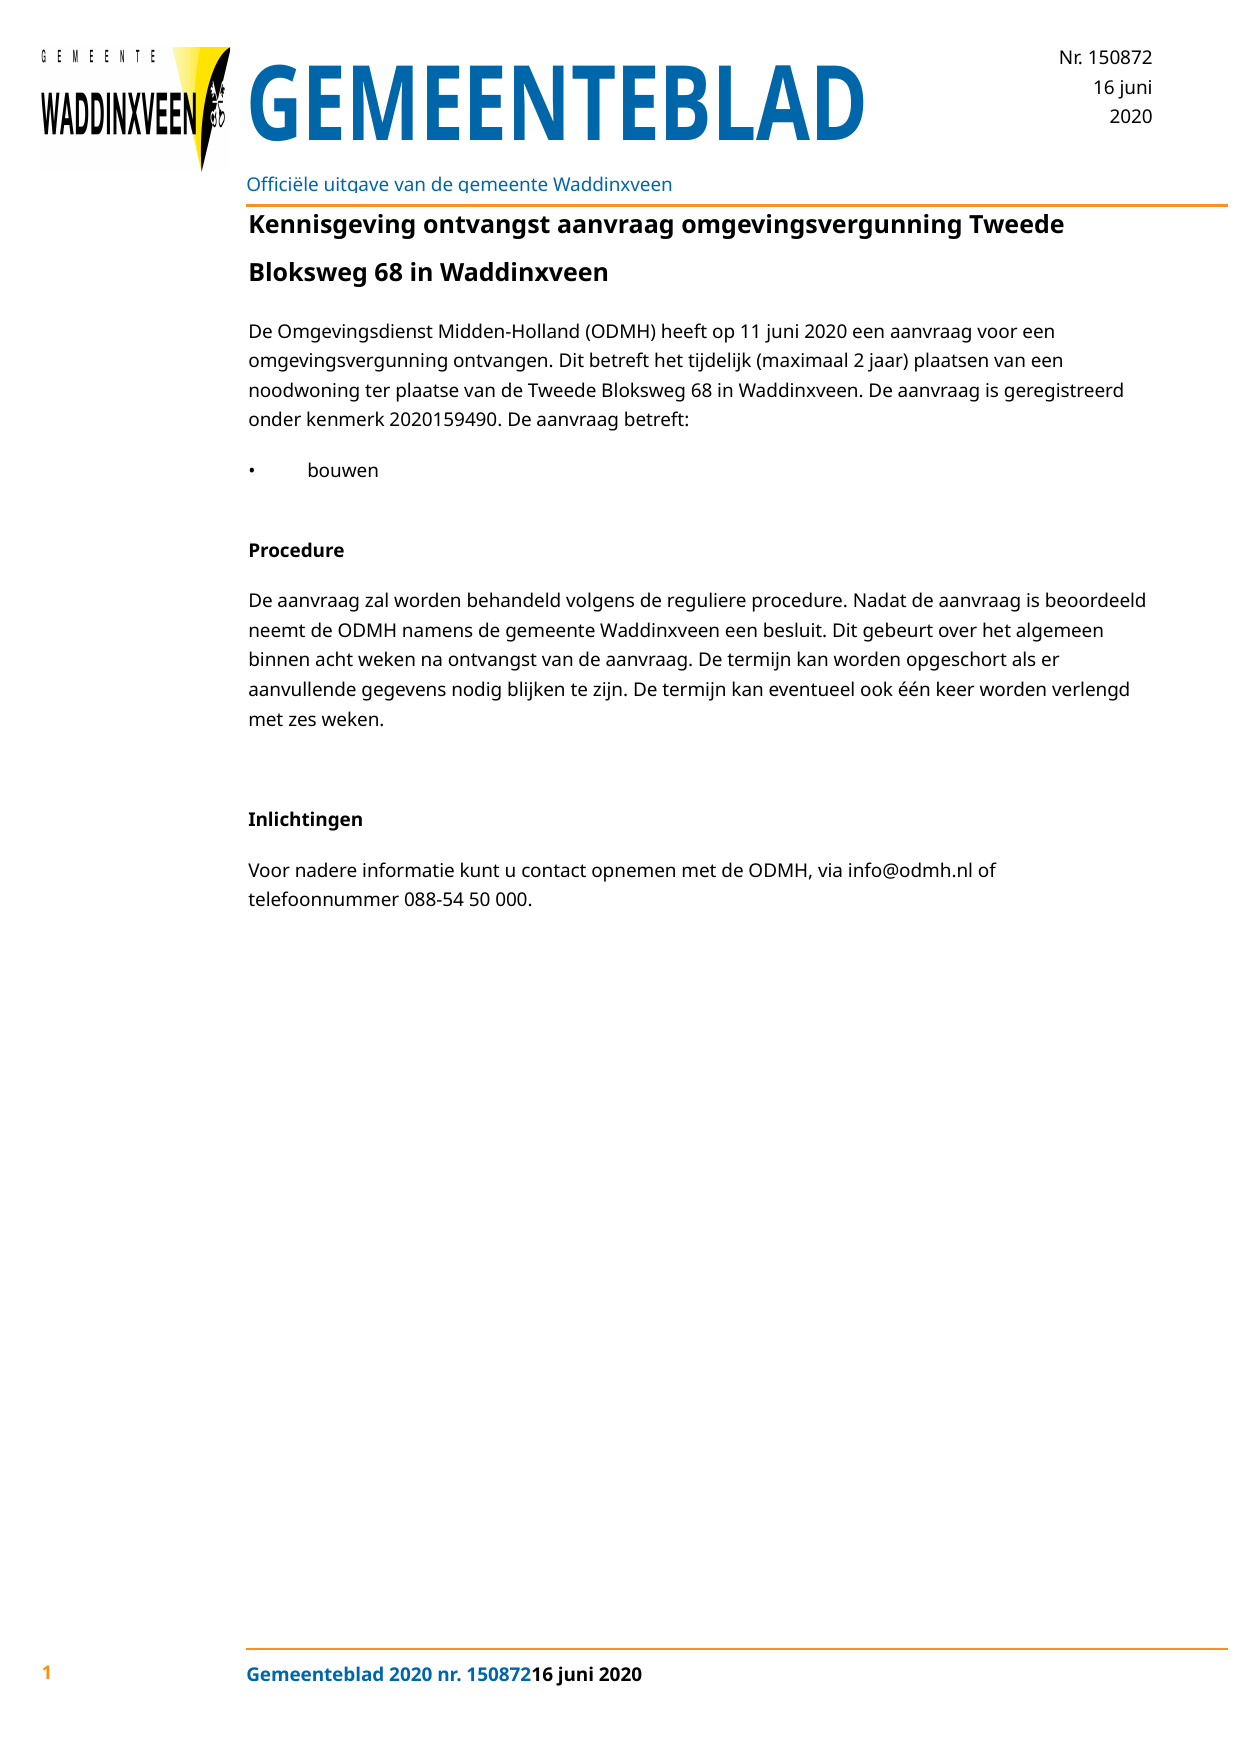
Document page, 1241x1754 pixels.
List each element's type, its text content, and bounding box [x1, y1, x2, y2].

text Kennisgeving ontvangst aanvraag omgevingsvergunning Tweede Bloksweg 68 in Waddinxveen [248, 207, 1152, 288]
text Procedure [248, 537, 1152, 563]
text Inlichtingen [248, 807, 1152, 832]
text De Omgevingsdienst Midden-Holland (ODMH) heeft op 11 juni 2020 een aanvraag voor een omgevingsvergunning ontvangen. Dit betreft het tijdelijk (maximaal 2 jaar) plaatsen van een noodwoning ter plaatse van de Tweede Bloksweg 68 in Waddinxveen. De aanvraag is geregistreerd onder kenmerk 2020159490. De aanvraag betreft: [248, 318, 1152, 432]
text De aanvraag zal worden behandeld volgens de reguliere procedure. Nadat de aanvraag is beoordeeld neemt de ODMH namens de gemeente Waddinxveen een besluit. Dit gebeurt over het algemeen binnen acht weken na ontvangst van de aanvraag. De termijn kan worden opgeschort als er aanvullende gegevens nodig blijken te zijn. De termijn kan eventueel ook één keer worden verlengd met zes weken. [248, 587, 1152, 732]
text Voor nadere informatie kunt u contact opnemen met de ODMH, via info@odmh.nl of telefoonnummer 088-54 50 000. [248, 857, 1152, 912]
picture [41, 47, 231, 172]
list bouwen [248, 457, 1152, 483]
